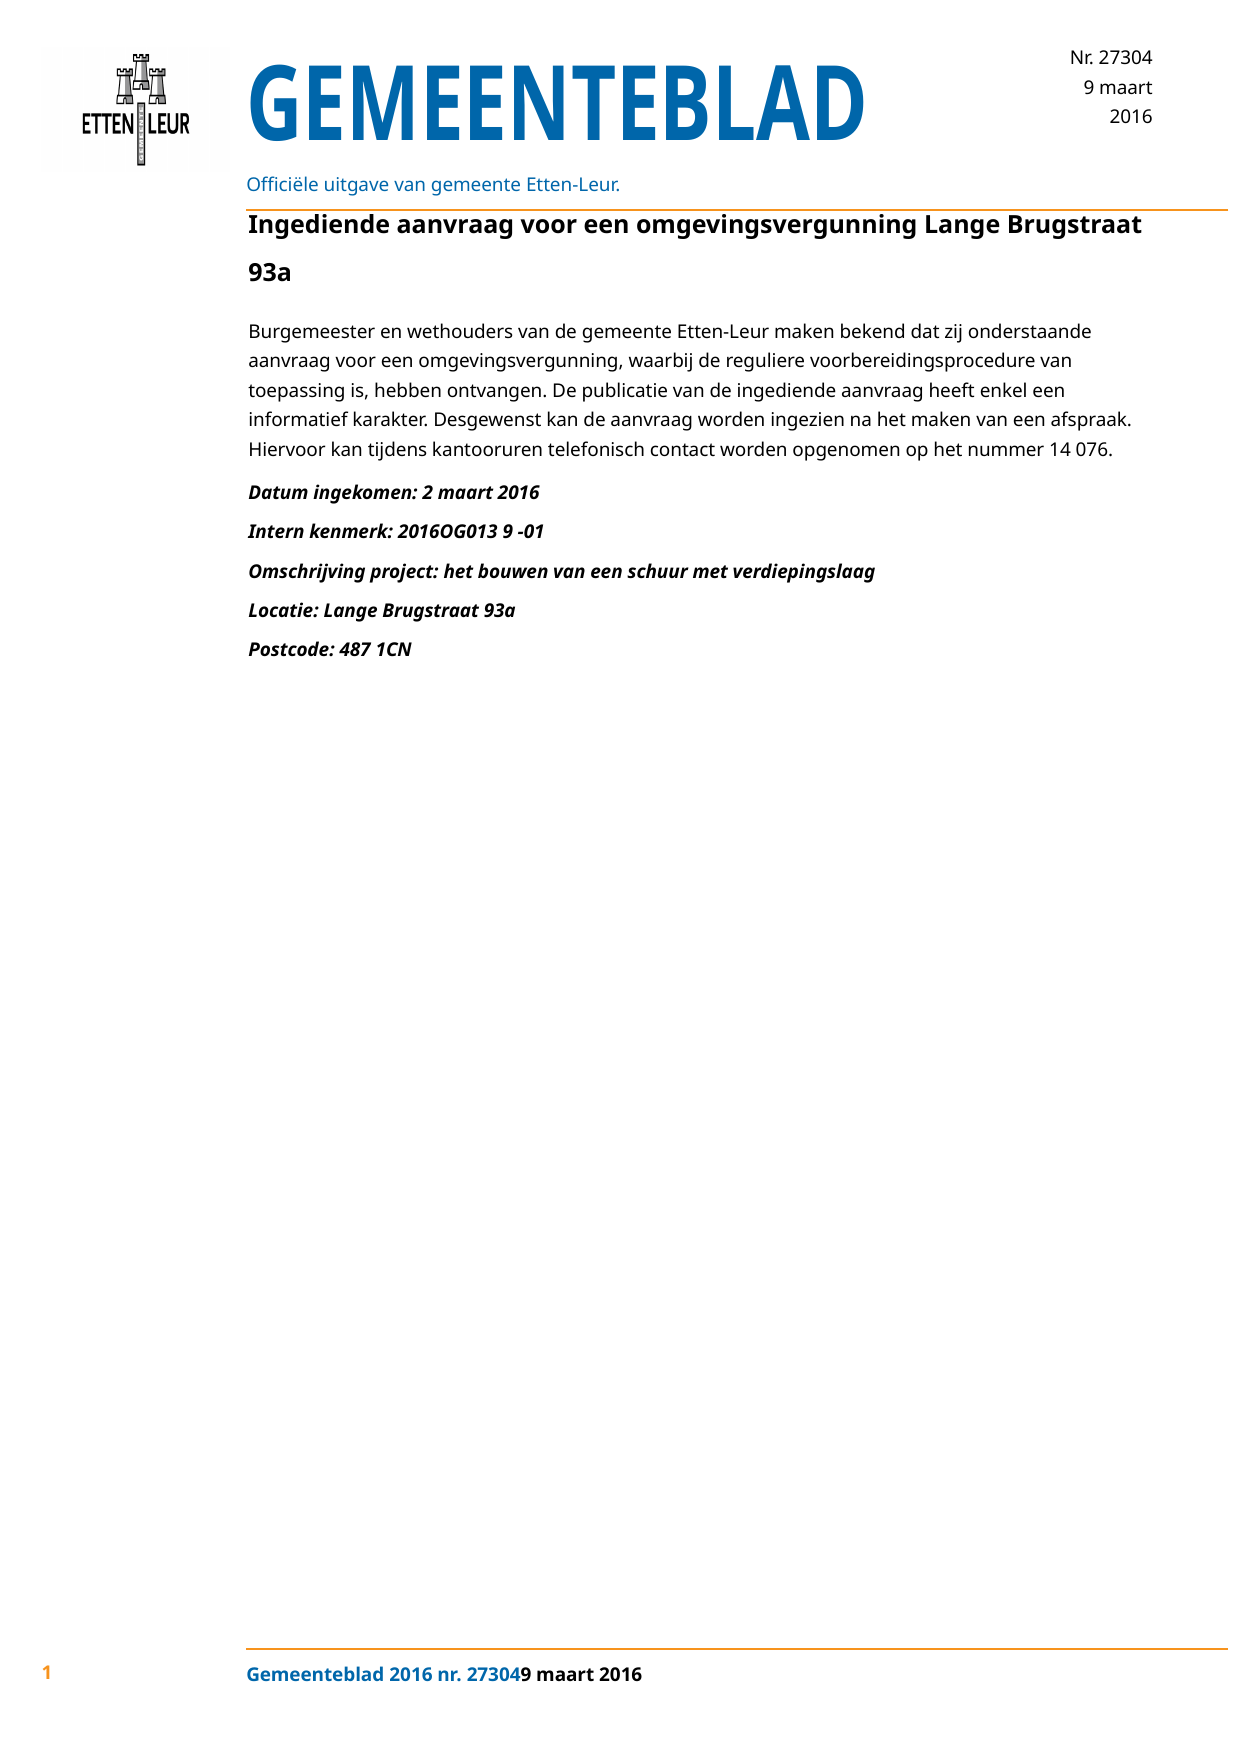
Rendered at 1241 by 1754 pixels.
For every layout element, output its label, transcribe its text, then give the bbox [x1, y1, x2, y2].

text Datum ingekomen: 2 maart 2016 [248, 479, 1152, 505]
text Postcode: 487 1CN [248, 636, 1152, 662]
text Locatie: Lange Brugstraat 93a [248, 597, 1152, 623]
text Ingediende aanvraag voor een omgevingsvergunning Lange Brugstraat 93a [248, 211, 1152, 288]
text Omschrijving project: het bouwen van een schuur met verdiepingslaag [248, 558, 1152, 584]
text Burgemeester en wethouders van de gemeente Etten-Leur maken bekend dat zij onderstaande aanvraag voor een omgevingsvergunning, waarbij de reguliere voorbereidingsprocedure van toepassing is, hebben ontvangen. De publicatie van de ingediende aanvraag heeft enkel een informatief karakter. Desgewenst kan de aanvraag worden ingezien na het maken van een afspraak. Hiervoor kan tijdens kantooruren telefonisch contact worden opgenomen op het nummer 14 076. [248, 318, 1152, 462]
picture [41, 47, 231, 172]
text Intern kenmerk: 2016OG013 9 -01 [248, 519, 1152, 544]
